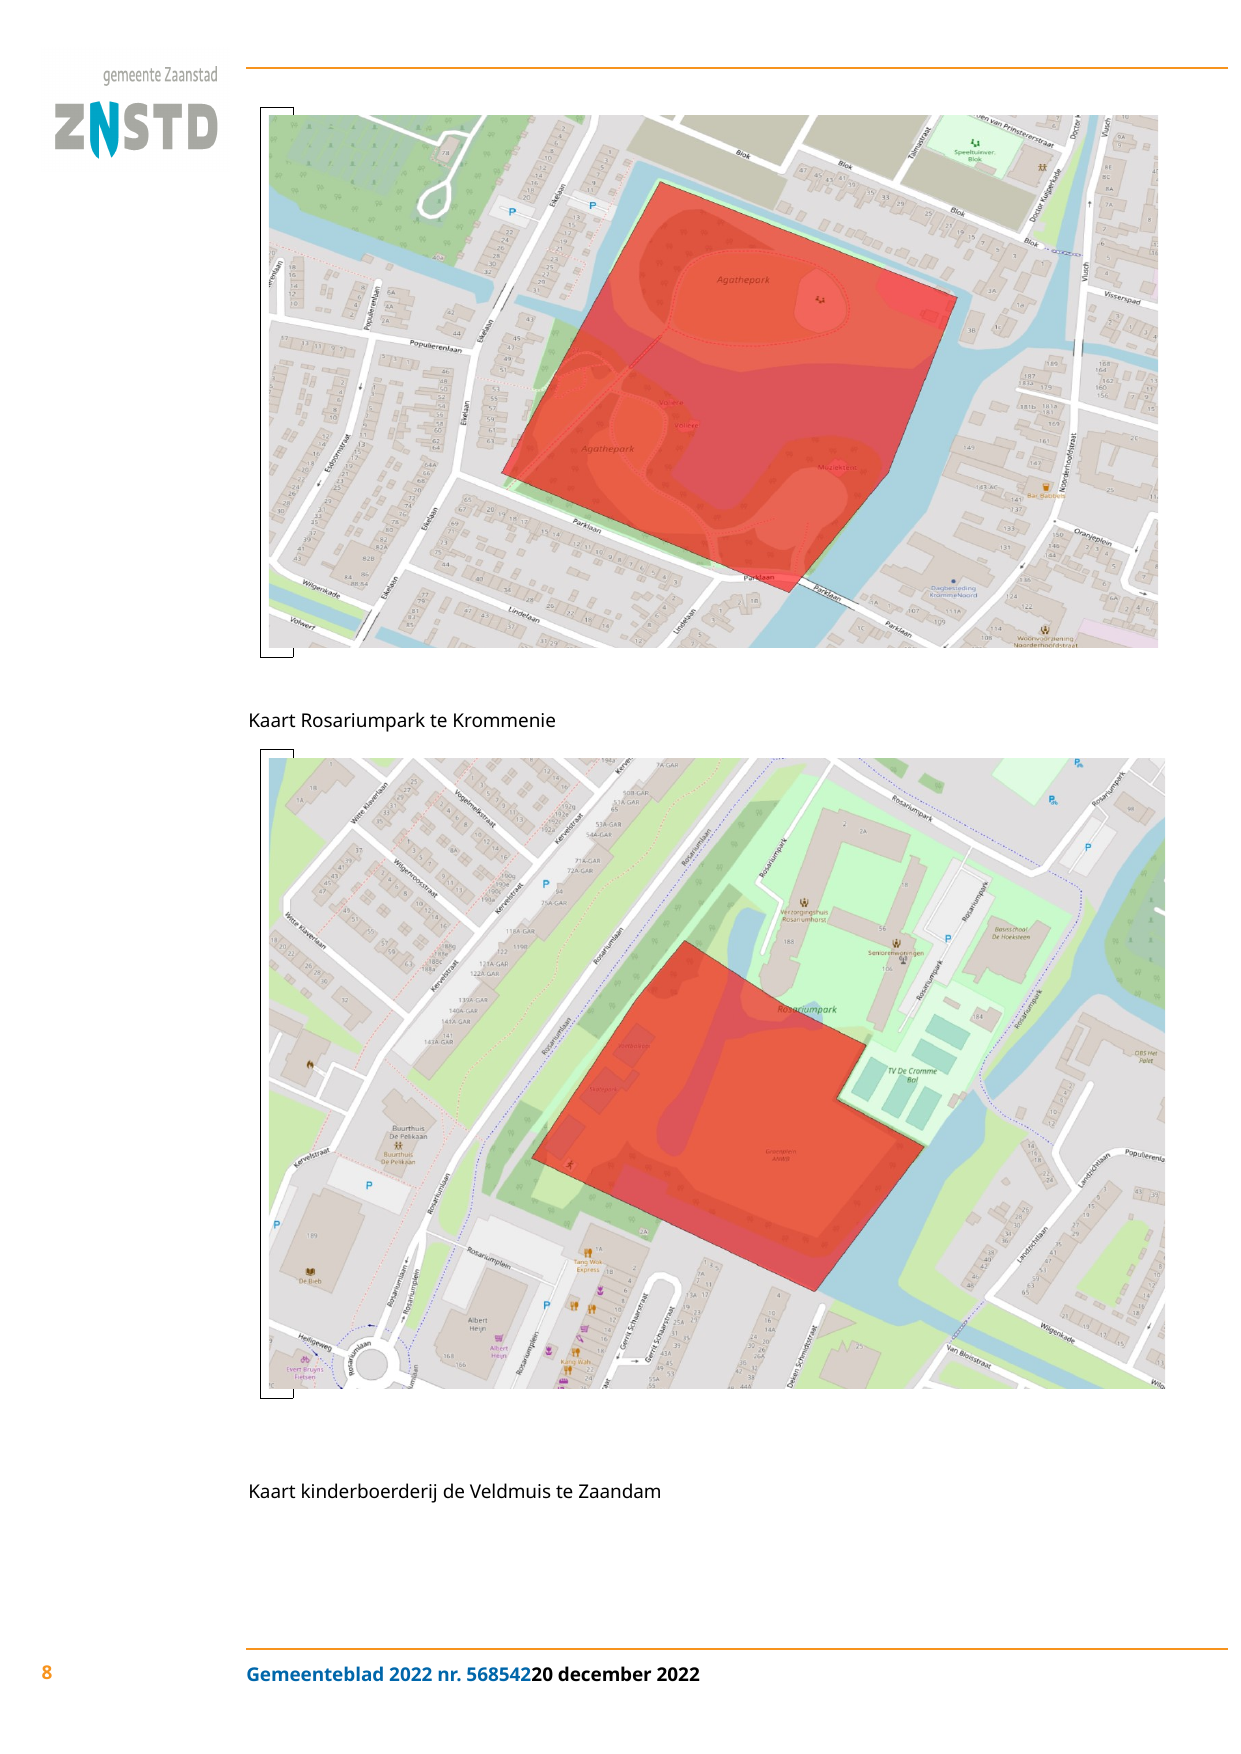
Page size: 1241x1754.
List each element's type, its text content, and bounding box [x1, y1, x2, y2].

picture [268, 115, 1159, 648]
picture [268, 758, 1166, 1389]
text Kaart kinderboerderij de Veldmuis te Zaandam [248, 1478, 1152, 1504]
picture [41, 47, 231, 172]
text Kaart Rosariumpark te Krommenie [248, 708, 1152, 733]
